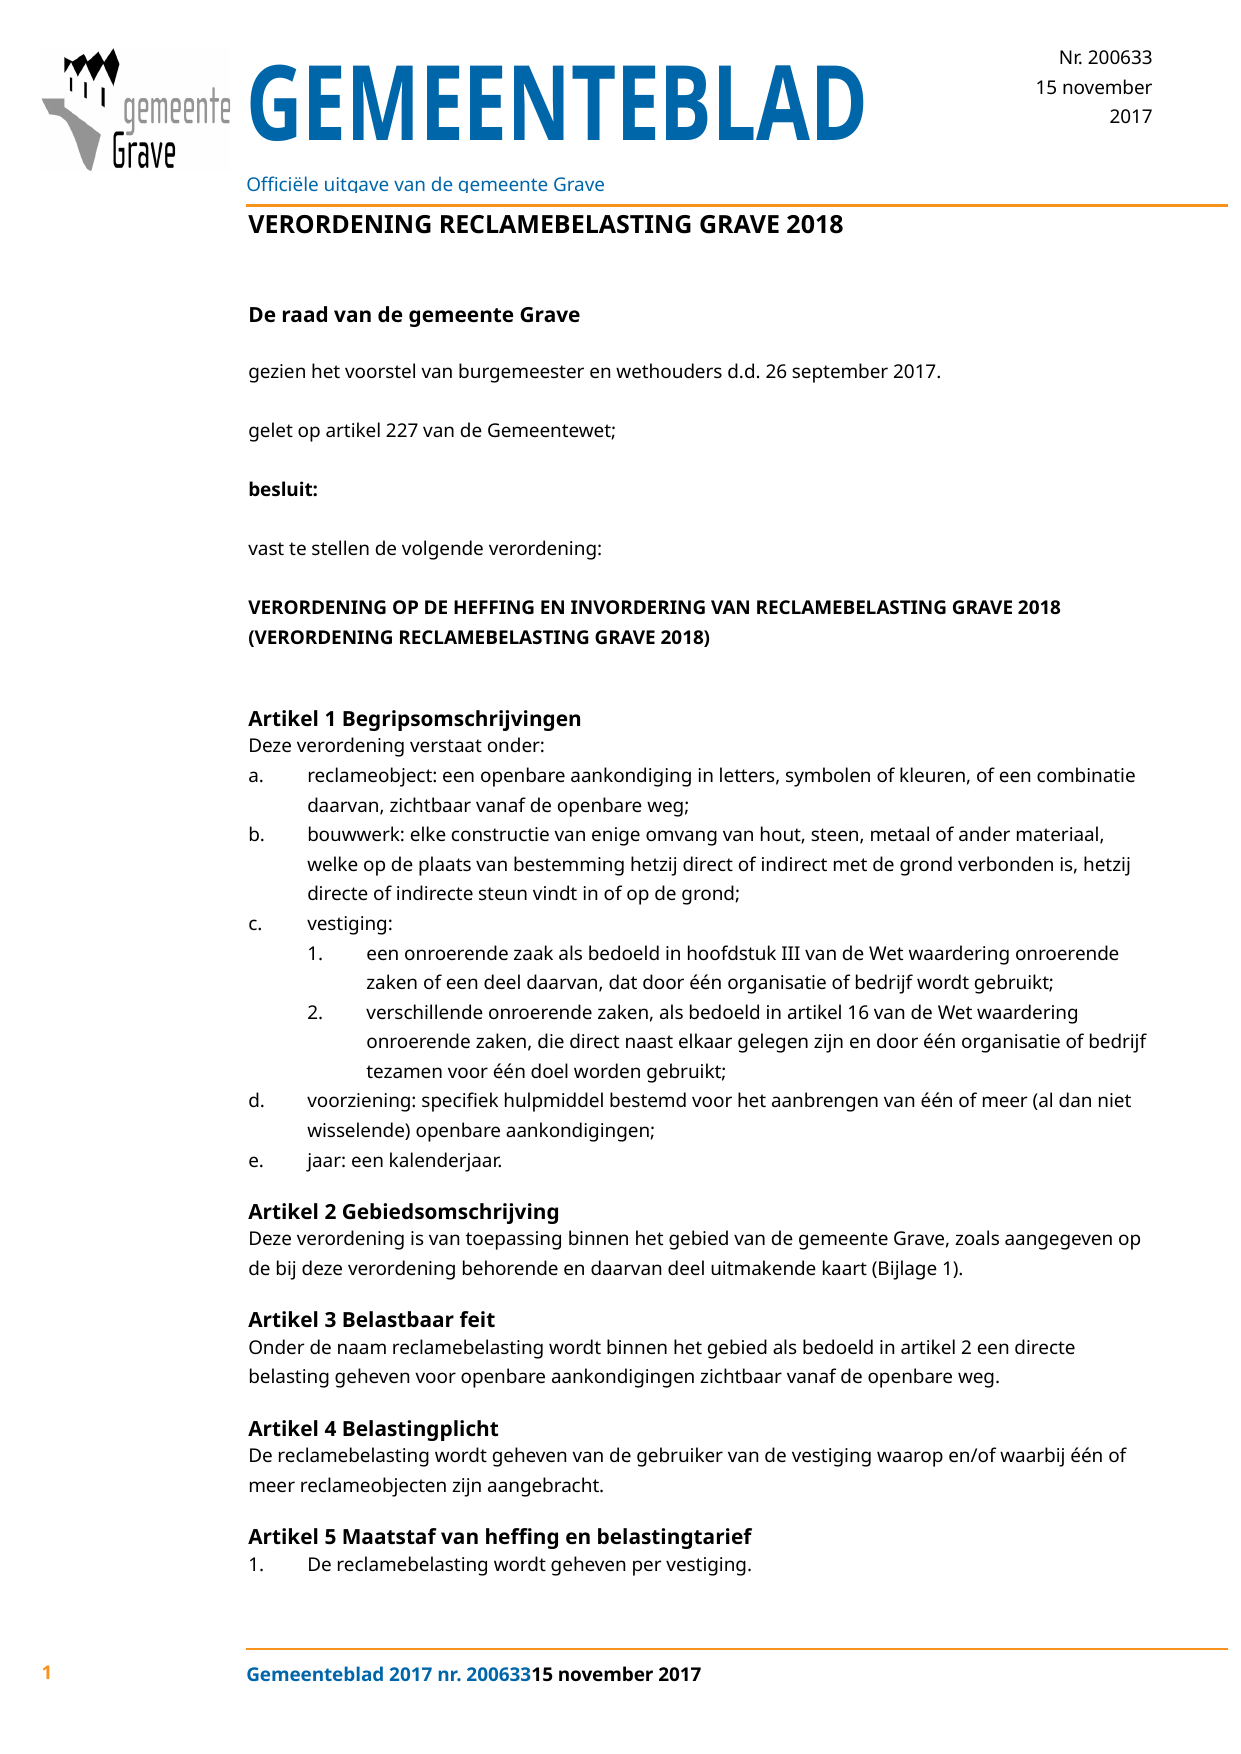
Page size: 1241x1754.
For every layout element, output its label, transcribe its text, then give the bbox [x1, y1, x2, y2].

list verschillende onroerende zaken, als bedoeld in artikel 16 van de Wet waardering onroerende zaken, die direct naast elkaar gelegen zijn en door één organisatie of bedrijf tezamen voor één doel worden gebruikt; [307, 999, 1152, 1084]
text gezien het voorstel van burgemeester en wethouders d.d. 26 september 2017. [248, 358, 1152, 384]
text Deze verordening is van toepassing binnen het gebied van de gemeente Grave, zoals aangegeven op de bij deze verordening behorende en daarvan deel uitmakende kaart (Bijlage 1). [248, 1226, 1152, 1281]
list vestiging: [248, 910, 1152, 936]
list jaar: een kalenderjaar. [248, 1147, 1152, 1172]
text vast te stellen de volgende verordening: [248, 535, 1152, 561]
text Artikel 5 Maatstaf van heffing en belastingtarief [248, 1522, 1152, 1551]
text Artikel 3 Belastbaar feit [248, 1306, 1152, 1334]
text VERORDENING OP DE HEFFING EN INVORDERING VAN RECLAMEBELASTING GRAVE 2018 [248, 594, 1152, 620]
list voorziening: specifiek hulpmiddel bestemd voor het aanbrengen van één of meer (al dan niet wisselende) openbare aankondigingen; [248, 1088, 1152, 1143]
list reclameobject: een openbare aankondiging in letters, symbolen of kleuren, of een combinatie daarvan, zichtbaar vanaf de openbare weg; [248, 762, 1152, 817]
picture [41, 47, 231, 172]
text Artikel 2 Gebiedsomschrijving [248, 1197, 1152, 1226]
text gelet op artikel 227 van de Gemeentewet; [248, 417, 1152, 443]
text Deze verordening verstaat onder: [248, 733, 1152, 758]
text Artikel 1 Begripsomschrijvingen [248, 704, 1152, 733]
text Artikel 4 Belastingplicht [248, 1414, 1152, 1442]
text (VERORDENING RECLAMEBELASTING GRAVE 2018) [248, 624, 1152, 650]
list bouwwerk: elke constructie van enige omvang van hout, steen, metaal of ander materiaal, welke op de plaats van bestemming hetzij direct of indirect met de grond verbonden is, hetzij directe of indirecte steun vindt in of op de grond; [248, 821, 1152, 906]
text Onder de naam reclamebelasting wordt binnen het gebied als bedoeld in artikel 2 een directe belasting geheven voor openbare aankondigingen zichtbaar vanaf de openbare weg. [248, 1334, 1152, 1389]
text De raad van de gemeente Grave [248, 300, 1152, 328]
text besluit: [248, 476, 1152, 502]
text De reclamebelasting wordt geheven van de gebruiker van de vestiging waarop en/of waarbij één of meer reclameobjecten zijn aangebracht. [248, 1442, 1152, 1498]
text VERORDENING RECLAMEBELASTING GRAVE 2018 [248, 207, 1152, 241]
list een onroerende zaak als bedoeld in hoofdstuk III van de Wet waardering onroerende zaken of een deel daarvan, dat door één organisatie of bedrijf wordt gebruikt; [307, 940, 1152, 995]
list De reclamebelasting wordt geheven per vestiging. [248, 1551, 1152, 1577]
